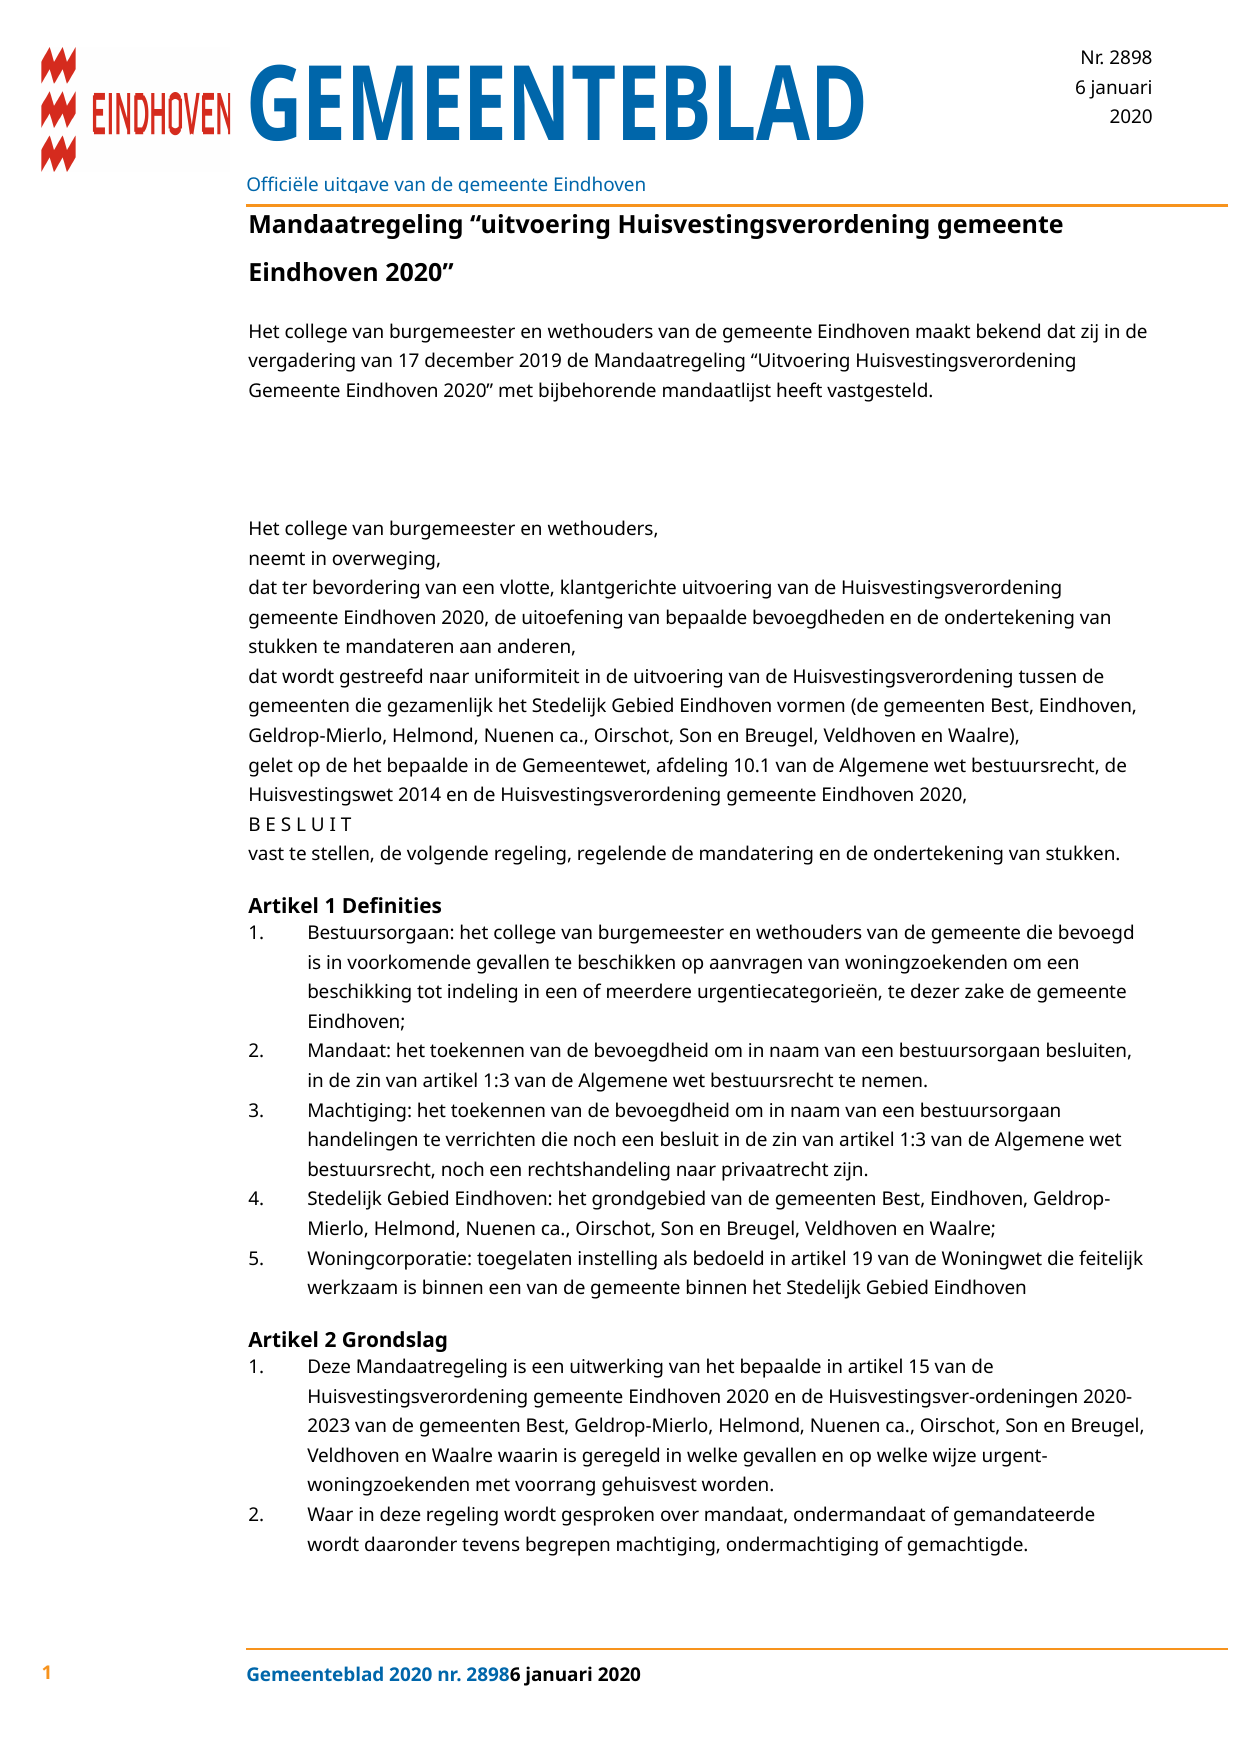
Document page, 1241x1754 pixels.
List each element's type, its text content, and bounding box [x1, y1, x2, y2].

text B E S L U I T [248, 811, 1152, 837]
list Stedelijk Gebied Eindhoven: het grondgebied van de gemeenten Best, Eindhoven, Geldrop-Mierlo, Helmond, Nuenen ca., Oirschot, Son en Breugel, Veldhoven en Waalre; [248, 1186, 1152, 1241]
text vast te stellen, de volgende regeling, regelende de mandatering en de ondertekening van stukken. [248, 841, 1152, 866]
list Woningcorporatie: toegelaten instelling als bedoeld in artikel 19 van de Woningwet die feitelijk werkzaam is binnen een van de gemeente binnen het Stedelijk Gebied Eindhoven [248, 1245, 1152, 1300]
list Machtiging: het toekennen van de bevoegdheid om in naam van een bestuursorgaan handelingen te verrichten die noch een besluit in de zin van artikel 1:3 van de Algemene wet bestuursrecht, noch een rechtshandeling naar privaatrecht zijn. [248, 1097, 1152, 1182]
text Het college van burgemeester en wethouders, [248, 515, 1152, 541]
text dat ter bevordering van een vlotte, klantgerichte uitvoering van de Huisvestingsverordening gemeente Eindhoven 2020, de uitoefening van bepaalde bevoegdheden en de ondertekening van stukken te mandateren aan anderen, [248, 574, 1152, 659]
text Artikel 1 Definities [248, 891, 1152, 919]
list Mandaat: het toekennen van de bevoegdheid om in naam van een bestuursorgaan besluiten, in de zin van artikel 1:3 van de Algemene wet bestuursrecht te nemen. [248, 1038, 1152, 1093]
list Waar in deze regeling wordt gesproken over mandaat, ondermandaat of gemandateerde wordt daaronder tevens begrepen machtiging, ondermachtiging of gemachtigde. [248, 1501, 1152, 1556]
text Het college van burgemeester en wethouders van de gemeente Eindhoven maakt bekend dat zij in de vergadering van 17 december 2019 de Mandaatregeling “Uitvoering Huisvestingsverordening Gemeente Eindhoven 2020” met bijbehorende mandaatlijst heeft vastgesteld. [248, 318, 1152, 403]
text gelet op de het bepaalde in de Gemeentewet, afdeling 10.1 van de Algemene wet bestuursrecht, de Huisvestingswet 2014 en de Huisvestingsverordening gemeente Eindhoven 2020, [248, 752, 1152, 807]
text neemt in overweging, [248, 545, 1152, 570]
list Deze Mandaatregeling is een uitwerking van het bepaalde in artikel 15 van de Huisvestingsverordening gemeente Eindhoven 2020 en de Huisvestingsver-ordeningen 2020-2023 van de gemeenten Best, Geldrop-Mierlo, Helmond, Nuenen ca., Oirschot, Son en Breugel, Veldhoven en Waalre waarin is geregeld in welke gevallen en op welke wijze urgent-woningzoekenden met voorrang gehuisvest worden. [248, 1353, 1152, 1497]
text Artikel 2 Grondslag [248, 1325, 1152, 1353]
text dat wordt gestreefd naar uniformiteit in de uitvoering van de Huisvestingsverordening tussen de gemeenten die gezamenlijk het Stedelijk Gebied Eindhoven vormen (de gemeenten Best, Eindhoven, Geldrop-Mierlo, Helmond, Nuenen ca., Oirschot, Son en Breugel, Veldhoven en Waalre), [248, 663, 1152, 748]
list Bestuursorgaan: het college van burgemeester en wethouders van de gemeente die bevoegd is in voorkomende gevallen te beschikken op aanvragen van woningzoekenden om een beschikking tot indeling in een of meerdere urgentiecategorieën, te dezer zake de gemeente Eindhoven; [248, 919, 1152, 1034]
picture [41, 47, 231, 172]
text Mandaatregeling “uitvoering Huisvestingsverordening gemeente Eindhoven 2020” [248, 207, 1152, 288]
